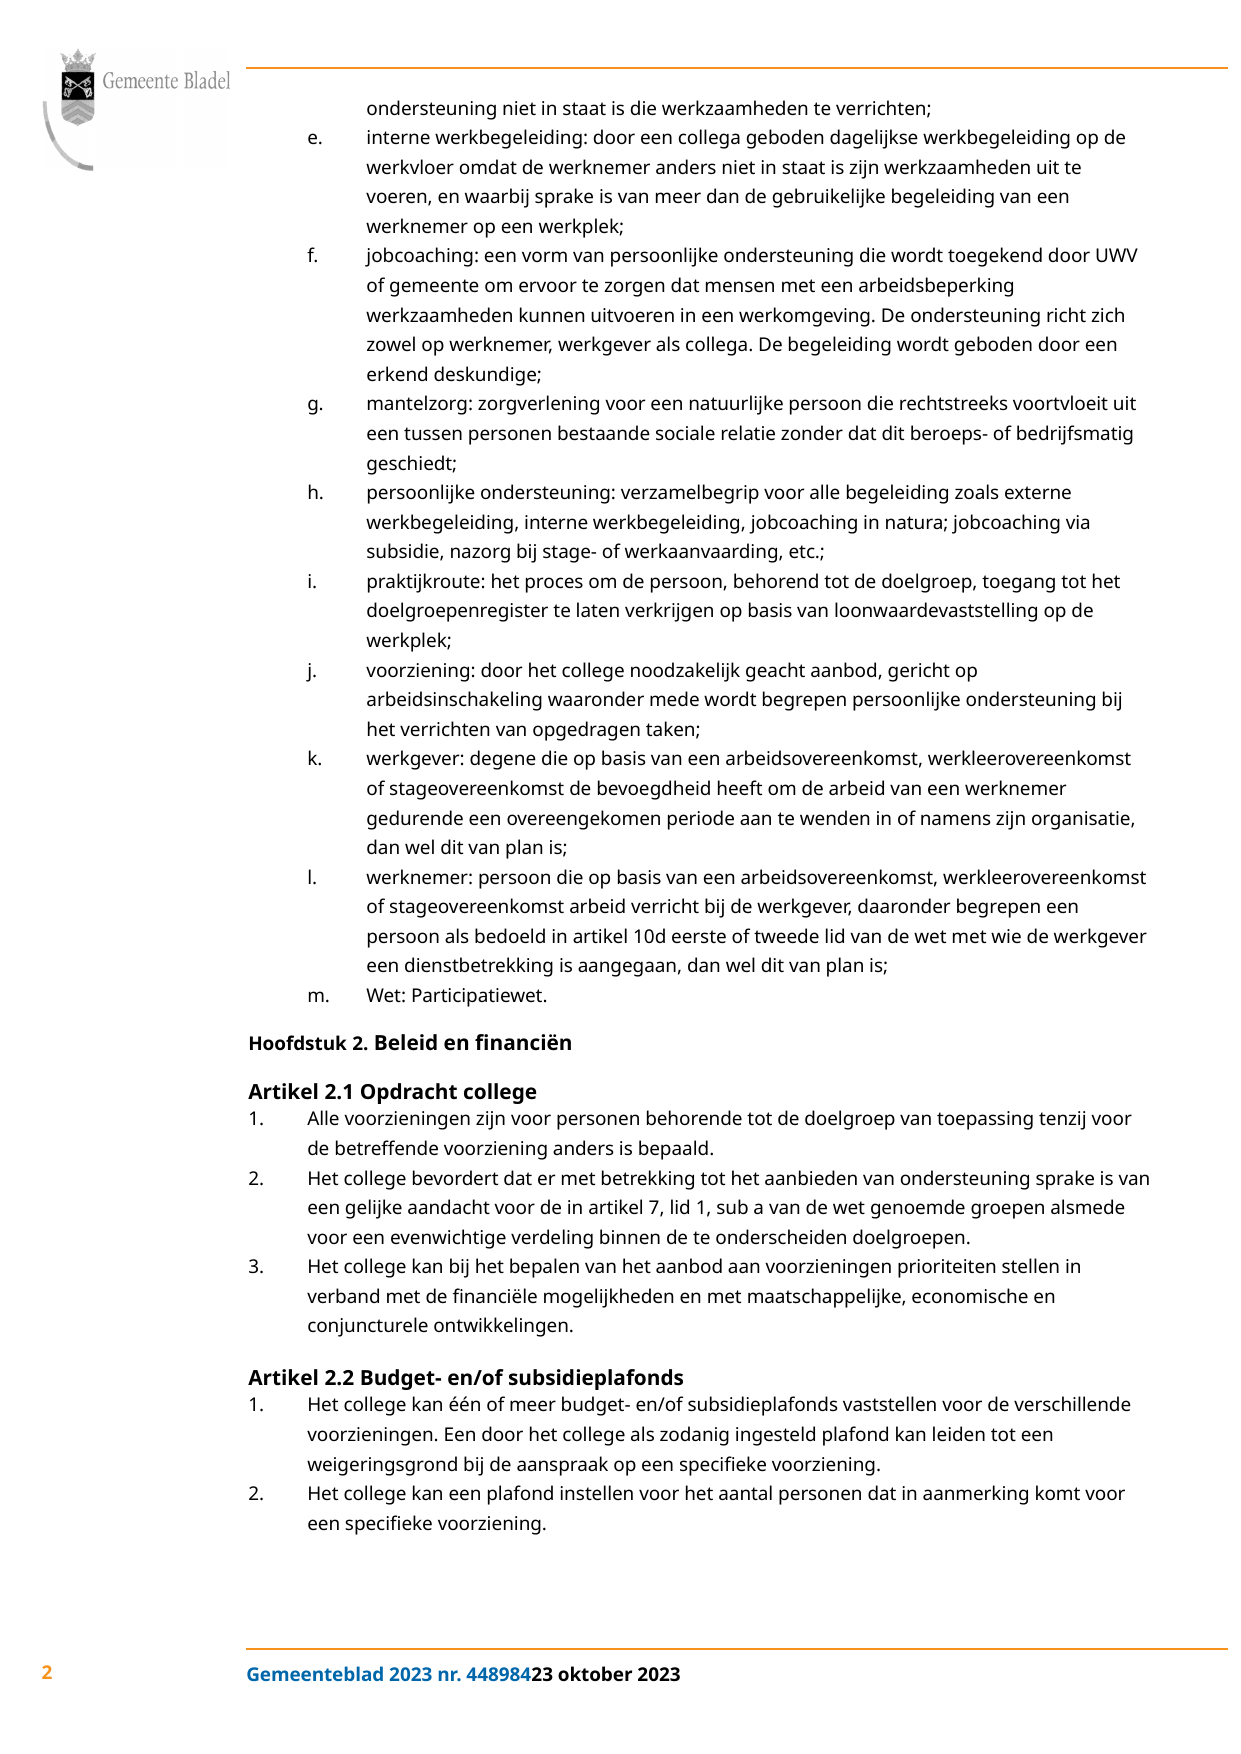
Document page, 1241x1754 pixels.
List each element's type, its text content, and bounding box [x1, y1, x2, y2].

list ondersteuning niet in staat is die werkzaamheden te verrichten; [307, 95, 1152, 121]
list Wet: Participatiewet. [307, 982, 1152, 1008]
list voorziening: door het college noodzakelijk geacht aanbod, gericht op arbeidsinschakeling waaronder mede wordt begrepen persoonlijke ondersteuning bij het verrichten van opgedragen taken; [307, 657, 1152, 742]
list Het college bevordert dat er met betrekking tot het aanbieden van ondersteuning sprake is van een gelijke aandacht voor de in artikel 7, lid 1, sub a van de wet genoemde groepen alsmede voor een evenwichtige verdeling binnen de te onderscheiden doelgroepen. [248, 1165, 1152, 1250]
list Alle voorzieningen zijn voor personen behorende tot de doelgroep van toepassing tenzij voor de betreffende voorziening anders is bepaald. [248, 1106, 1152, 1161]
text Artikel 2.1 Opdracht college [248, 1077, 1152, 1106]
list mantelzorg: zorgverlening voor een natuurlijke persoon die rechtstreeks voortvloeit uit een tussen personen bestaande sociale relatie zonder dat dit beroeps- of bedrijfsmatig geschiedt; [307, 391, 1152, 476]
list werknemer: persoon die op basis van een arbeidsovereenkomst, werkleerovereenkomst of stageovereenkomst arbeid verricht bij de werkgever, daaronder begrepen een persoon als bedoeld in artikel 10d eerste of tweede lid van de wet met wie de werkgever een dienstbetrekking is aangegaan, dan wel dit van plan is; [307, 864, 1152, 978]
list jobcoaching: een vorm van persoonlijke ondersteuning die wordt toegekend door UWV of gemeente om ervoor te zorgen dat mensen met een arbeidsbeperking werkzaamheden kunnen uitvoeren in een werkomgeving. De ondersteuning richt zich zowel op werknemer, werkgever als collega. De begeleiding wordt geboden door een erkend deskundige; [307, 243, 1152, 387]
picture [41, 47, 231, 172]
list Het college kan bij het bepalen van het aanbod aan voorzieningen prioriteiten stellen in verband met de financiële mogelijkheden en met maatschappelijke, economische en conjuncturele ontwikkelingen. [248, 1253, 1152, 1338]
list Het college kan een plafond instellen voor het aantal personen dat in aanmerking komt voor een specifieke voorziening. [248, 1480, 1152, 1536]
list Het college kan één of meer budget- en/of subsidieplafonds vaststellen voor de verschillende voorzieningen. Een door het college als zodanig ingesteld plafond kan leiden tot een weigeringsgrond bij de aanspraak op een specifieke voorziening. [248, 1392, 1152, 1476]
list interne werkbegeleiding: door een collega geboden dagelijkse werkbegeleiding op de werkvloer omdat de werknemer anders niet in staat is zijn werkzaamheden uit te voeren, en waarbij sprake is van meer dan de gebruikelijke begeleiding van een werknemer op een werkplek; [307, 124, 1152, 239]
list werkgever: degene die op basis van een arbeidsovereenkomst, werkleerovereenkomst of stageovereenkomst de bevoegdheid heeft om de arbeid van een werknemer gedurende een overeengekomen periode aan te wenden in of namens zijn organisatie, dan wel dit van plan is; [307, 746, 1152, 860]
list persoonlijke ondersteuning: verzamelbegrip voor alle begeleiding zoals externe werkbegeleiding, interne werkbegeleiding, jobcoaching in natura; jobcoaching via subsidie, nazorg bij stage- of werkaanvaarding, etc.; [307, 479, 1152, 564]
text Artikel 2.2 Budget- en/of subsidieplafonds [248, 1363, 1152, 1392]
list praktijkroute: het proces om de persoon, behorend tot de doelgroep, toegang tot het doelgroepenregister te laten verkrijgen op basis van loonwaardevaststelling op de werkplek; [307, 568, 1152, 653]
text Hoofdstuk 2. Beleid en financiën [248, 1028, 1152, 1056]
